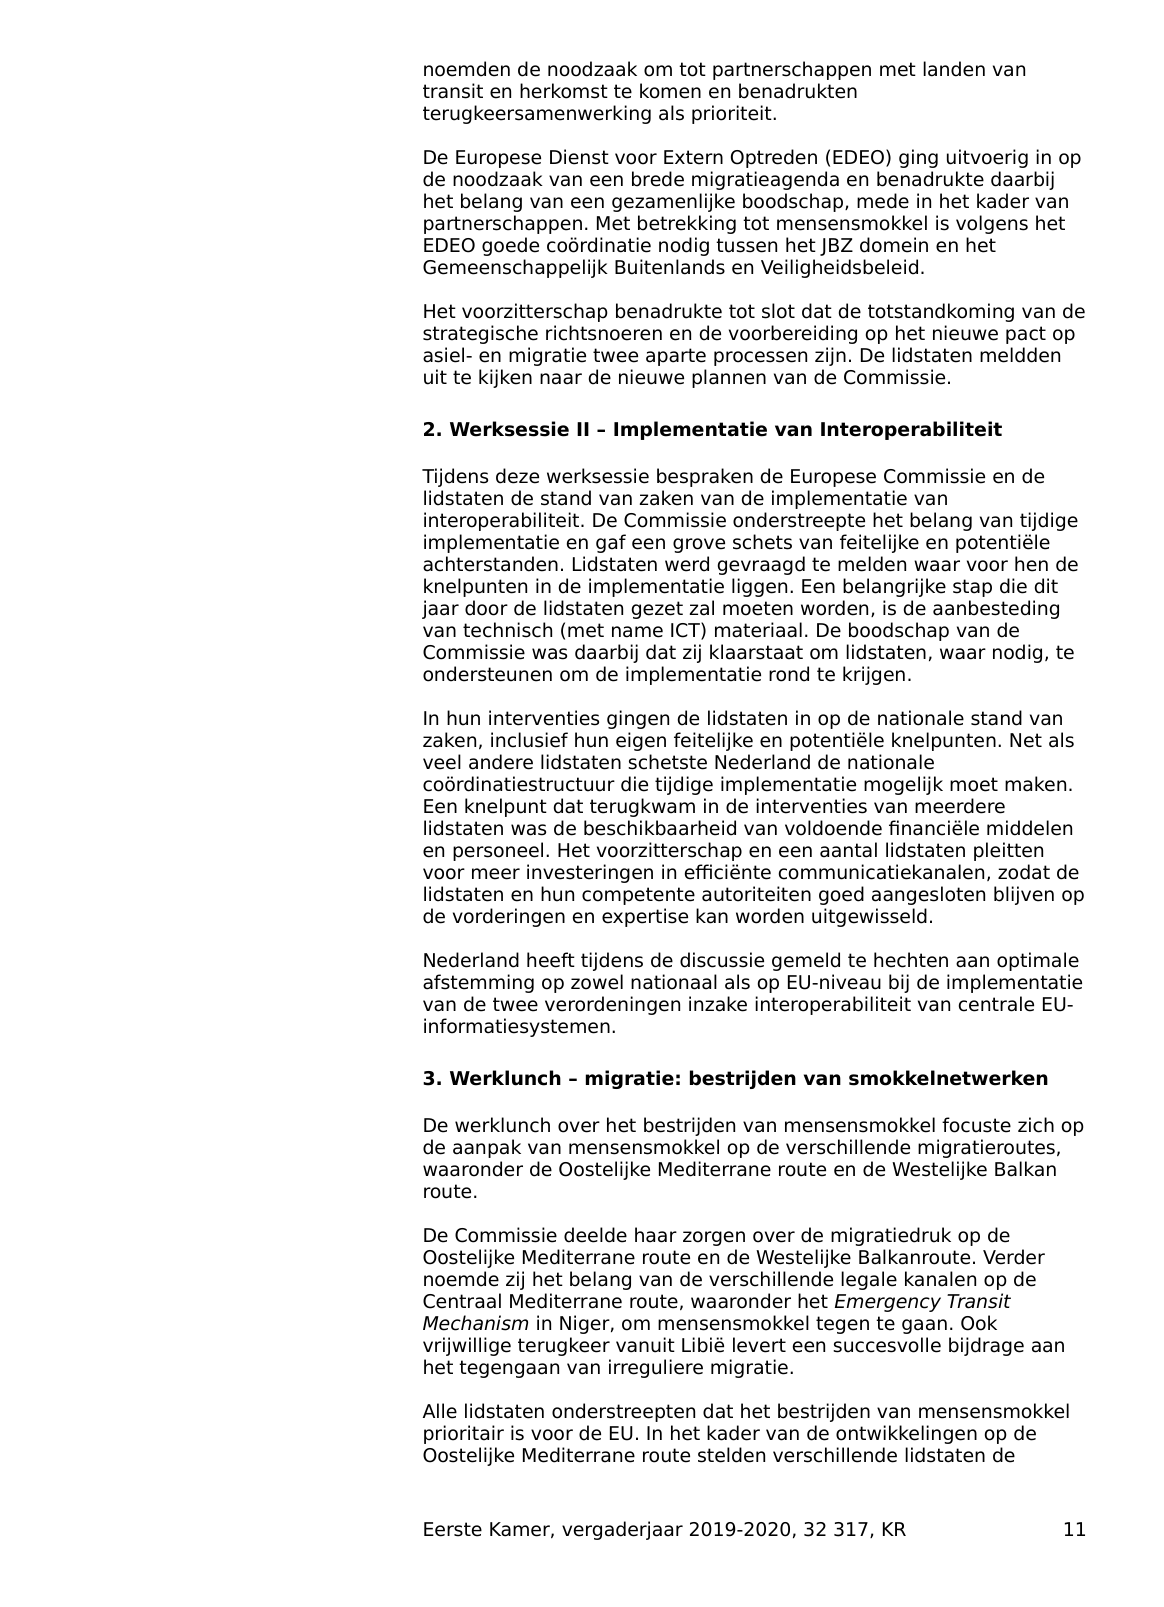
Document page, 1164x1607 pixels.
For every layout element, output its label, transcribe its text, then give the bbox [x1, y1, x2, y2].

text In hun interventies gingen de lidstaten in op de nationale stand van zaken, inclusief hun eigen feitelijke en potentiële knelpunten. Net als veel andere lidstaten schetste Nederland de nationale coördinatiestructuur die tijdige implementatie mogelijk moet maken. Een knelpunt dat terugkwam in de interventies van meerdere lidstaten was de beschikbaarheid van voldoende financiële middelen en personeel. Het voorzitterschap en een aantal lidstaten pleitten voor meer investeringen in efficiënte communicatiekanalen, zodat de lidstaten en hun competente autoriteiten goed aangesloten blijven op de vorderingen en expertise kan worden uitgewisseld. [422, 708, 1087, 928]
text Het voorzitterschap benadrukte tot slot dat de totstandkoming van de strategische richtsnoeren en de voorbereiding op het nieuwe pact op asiel- en migratie twee aparte processen zijn. De lidstaten meldden uit te kijken naar de nieuwe plannen van de Commissie. [422, 301, 1087, 389]
text De Commissie deelde haar zorgen over de migratiedruk op de Oostelijke Mediterrane route en de Westelijke Balkanroute. Verder noemde zij het belang van de verschillende legale kanalen op de Centraal Mediterrane route, waaronder het Emergency Transit Mechanism in Niger, om mensensmokkel tegen te gaan. Ook vrijwillige terugkeer vanuit Libië levert een succesvolle bijdrage aan het tegengaan van irreguliere migratie. [422, 1225, 1087, 1379]
subtitle 3. Werklunch – migratie: bestrijden van smokkelnetwerken [422, 1068, 1087, 1090]
text Alle lidstaten onderstreepten dat het bestrijden van mensensmokkel prioritair is voor de EU. In het kader van de ontwikkelingen op de Oostelijke Mediterrane route stelden verschillende lidstaten de [422, 1401, 1087, 1467]
text De Europese Dienst voor Extern Optreden (EDEO) ging uitvoerig in op de noodzaak van een brede migratieagenda en benadrukte daarbij het belang van een gezamenlijke boodschap, mede in het kader van partnerschappen. Met betrekking tot mensensmokkel is volgens het EDEO goede coördinatie nodig tussen het JBZ domein en het Gemeenschappelijk Buitenlands en Veiligheidsbeleid. [422, 147, 1087, 279]
text Nederland heeft tijdens de discussie gemeld te hechten aan optimale afstemming op zowel nationaal als op EU-niveau bij de implementatie van de twee verordeningen inzake interoperabiliteit van centrale EU-informatiesystemen. [422, 950, 1087, 1038]
text Tijdens deze werksessie bespraken de Europese Commissie en de lidstaten de stand van zaken van de implementatie van interoperabiliteit. De Commissie onderstreepte het belang van tijdige implementatie en gaf een grove schets van feitelijke en potentiële achterstanden. Lidstaten werd gevraagd te melden waar voor hen de knelpunten in de implementatie liggen. Een belangrijke stap die dit jaar door de lidstaten gezet zal moeten worden, is de aanbesteding van technisch (met name ICT) materiaal. De boodschap van de Commissie was daarbij dat zij klaarstaat om lidstaten, waar nodig, te ondersteunen om de implementatie rond te krijgen. [422, 466, 1087, 686]
text noemden de noodzaak om tot partnerschappen met landen van transit en herkomst te komen en benadrukten terugkeersamenwerking als prioriteit. [422, 59, 1087, 125]
subtitle 2. Werksessie II – Implementatie van Interoperabiliteit [422, 419, 1087, 441]
text De werklunch over het bestrijden van mensensmokkel focuste zich op de aanpak van mensensmokkel op de verschillende migratieroutes, waaronder de Oostelijke Mediterrane route en de Westelijke Balkan route. [422, 1115, 1087, 1203]
